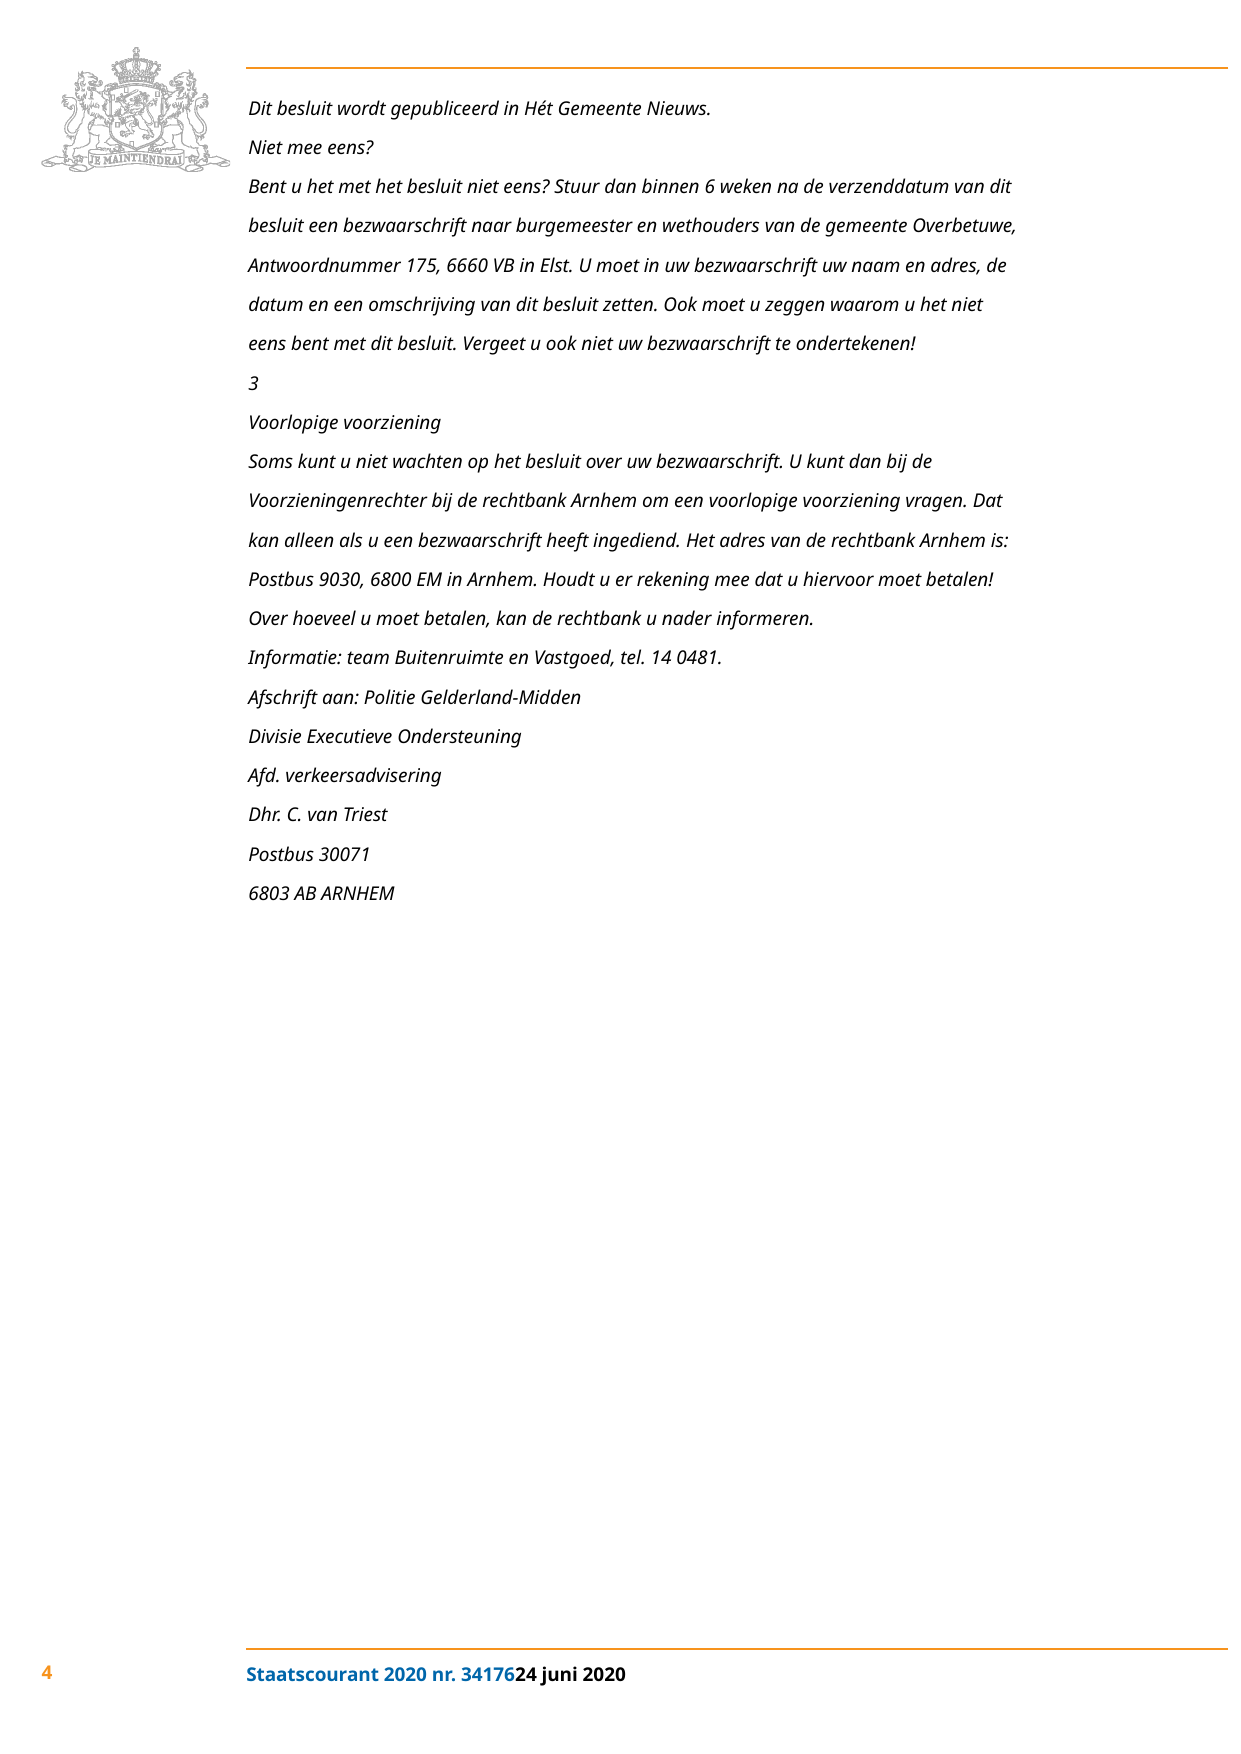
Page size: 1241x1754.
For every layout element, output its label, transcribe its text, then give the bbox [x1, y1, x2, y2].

text eens bent met dit besluit. Vergeet u ook niet uw bezwaarschrift te ondertekenen! [248, 330, 1152, 356]
text kan alleen als u een bezwaarschrift heeft ingediend. Het adres van de rechtbank Arnhem is: [248, 527, 1152, 552]
text Postbus 9030, 6800 EM in Arnhem. Houdt u er rekening mee dat u hiervoor moet betalen! [248, 566, 1152, 592]
text Over hoeveel u moet betalen, kan de rechtbank u nader informeren. [248, 605, 1152, 631]
text Soms kunt u niet wachten op het besluit over uw bezwaarschrift. U kunt dan bij de [248, 448, 1152, 474]
text Voorzieningenrechter bij de rechtbank Arnhem om een voorlopige voorziening vragen. Dat [248, 487, 1152, 513]
text 3 [248, 370, 1152, 395]
picture [41, 47, 231, 172]
text besluit een bezwaarschrift naar burgemeester en wethouders van de gemeente Overbetuwe, [248, 213, 1152, 238]
text Niet mee eens? [248, 134, 1152, 160]
text Afd. verkeersadvisering [248, 762, 1152, 788]
text datum en een omschrijving van dit besluit zetten. Ook moet u zeggen waarom u het niet [248, 291, 1152, 317]
text Voorlopige voorziening [248, 409, 1152, 435]
text Afschrift aan: Politie Gelderland-Midden [248, 684, 1152, 709]
text Bent u het met het besluit niet eens? Stuur dan binnen 6 weken na de verzenddatum van dit [248, 173, 1152, 199]
text Dit besluit wordt gepubliceerd in Hét Gemeente Nieuws. [248, 95, 1152, 121]
text Antwoordnummer 175, 6660 VB in Elst. U moet in uw bezwaarschrift uw naam en adres, de [248, 252, 1152, 278]
text Divisie Executieve Ondersteuning [248, 723, 1152, 749]
text Informatie: team Buitenruimte en Vastgoed, tel. 14 0481. [248, 644, 1152, 670]
text 6803 AB ARNHEM [248, 880, 1152, 906]
text Postbus 30071 [248, 841, 1152, 867]
text Dhr. C. van Triest [248, 802, 1152, 827]
